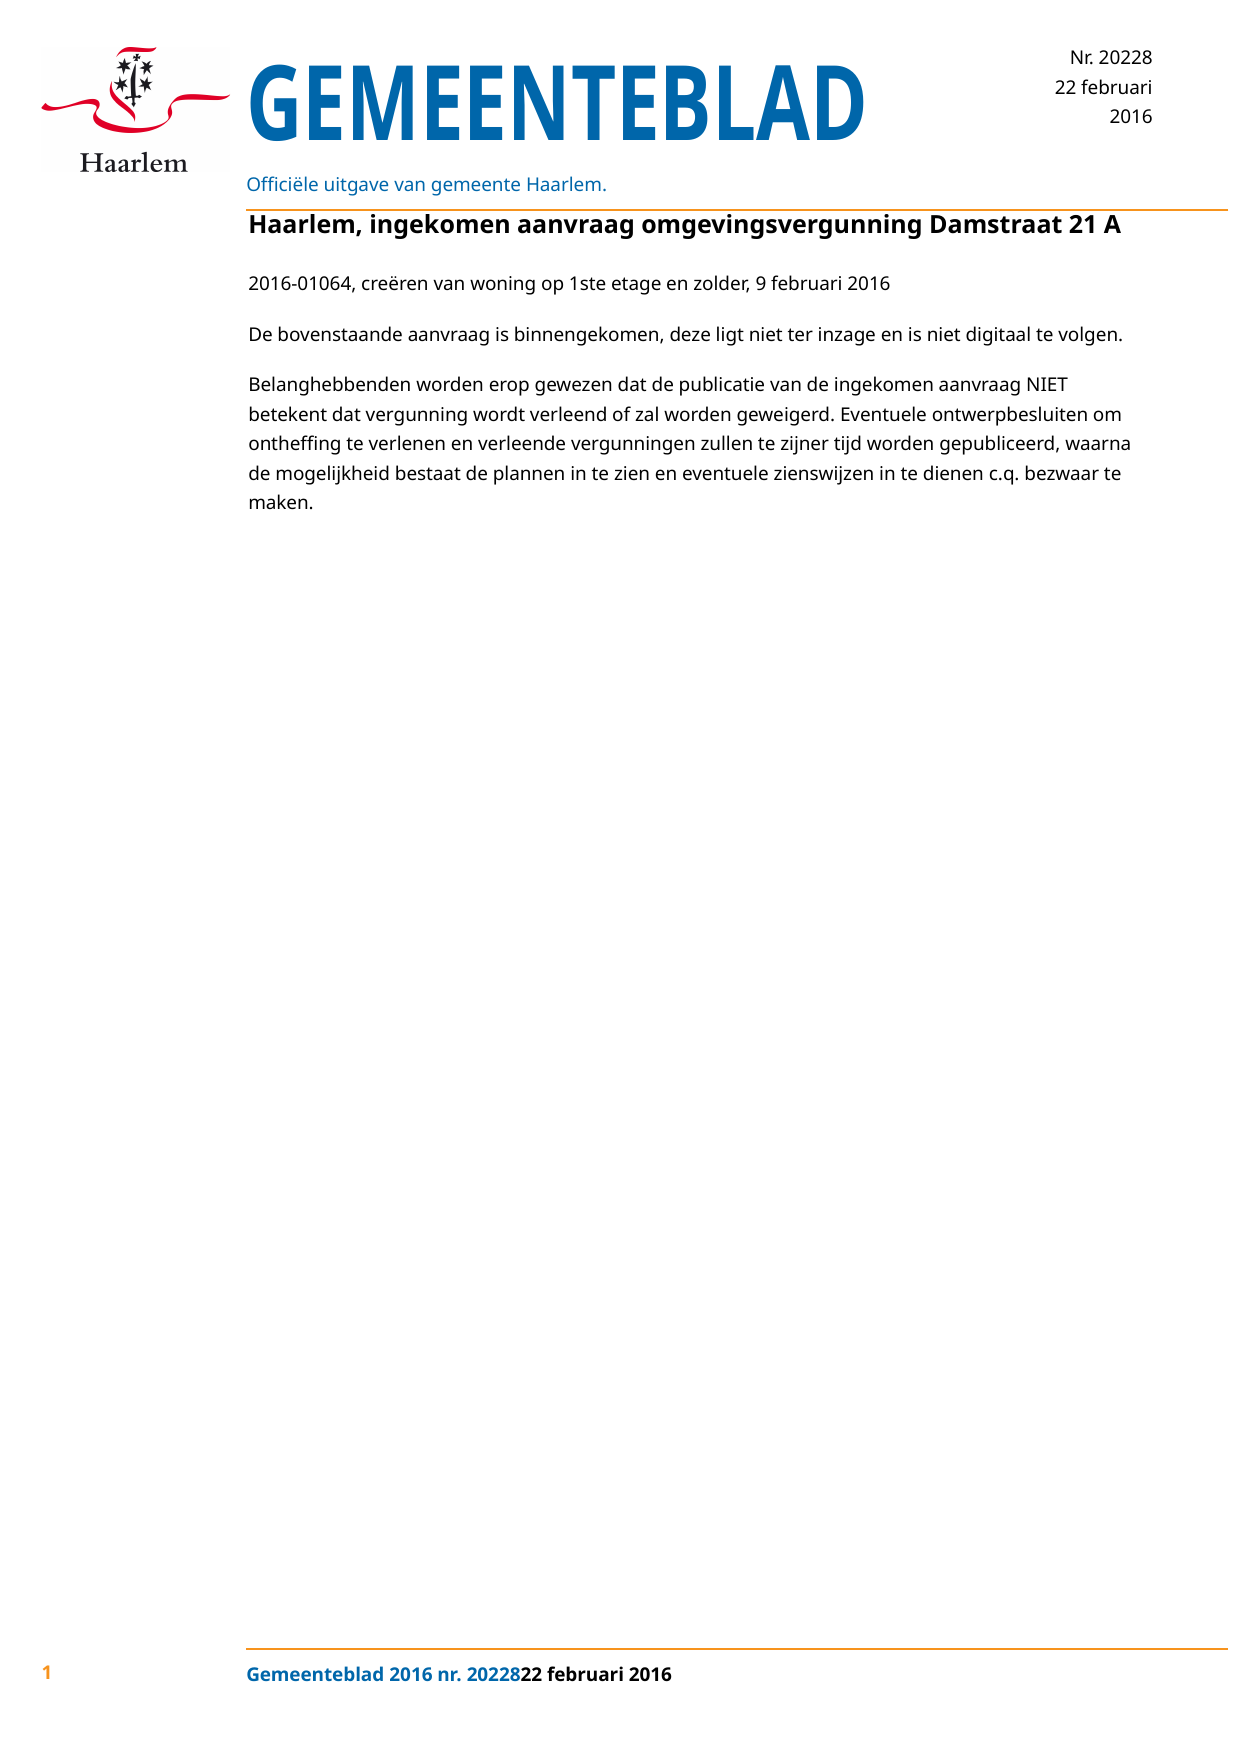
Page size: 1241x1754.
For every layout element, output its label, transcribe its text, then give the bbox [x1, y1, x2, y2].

text Haarlem, ingekomen aanvraag omgevingsvergunning Damstraat 21 A [248, 211, 1152, 241]
text Belanghebbenden worden erop gewezen dat de publicatie van de ingekomen aanvraag NIET betekent dat vergunning wordt verleend of zal worden geweigerd. Eventuele ontwerpbesluiten om ontheffing te verlenen en verleende vergunningen zullen te zijner tijd worden gepubliceerd, waarna de mogelijkheid bestaat de plannen in te zien en eventuele zienswijzen in te dienen c.q. bezwaar te maken. [248, 371, 1152, 515]
text 2016-01064, creëren van woning op 1ste etage en zolder, 9 februari 2016 [248, 270, 1152, 296]
text De bovenstaande aanvraag is binnengekomen, deze ligt niet ter inzage en is niet digitaal te volgen. [248, 321, 1152, 346]
picture [41, 47, 231, 172]
